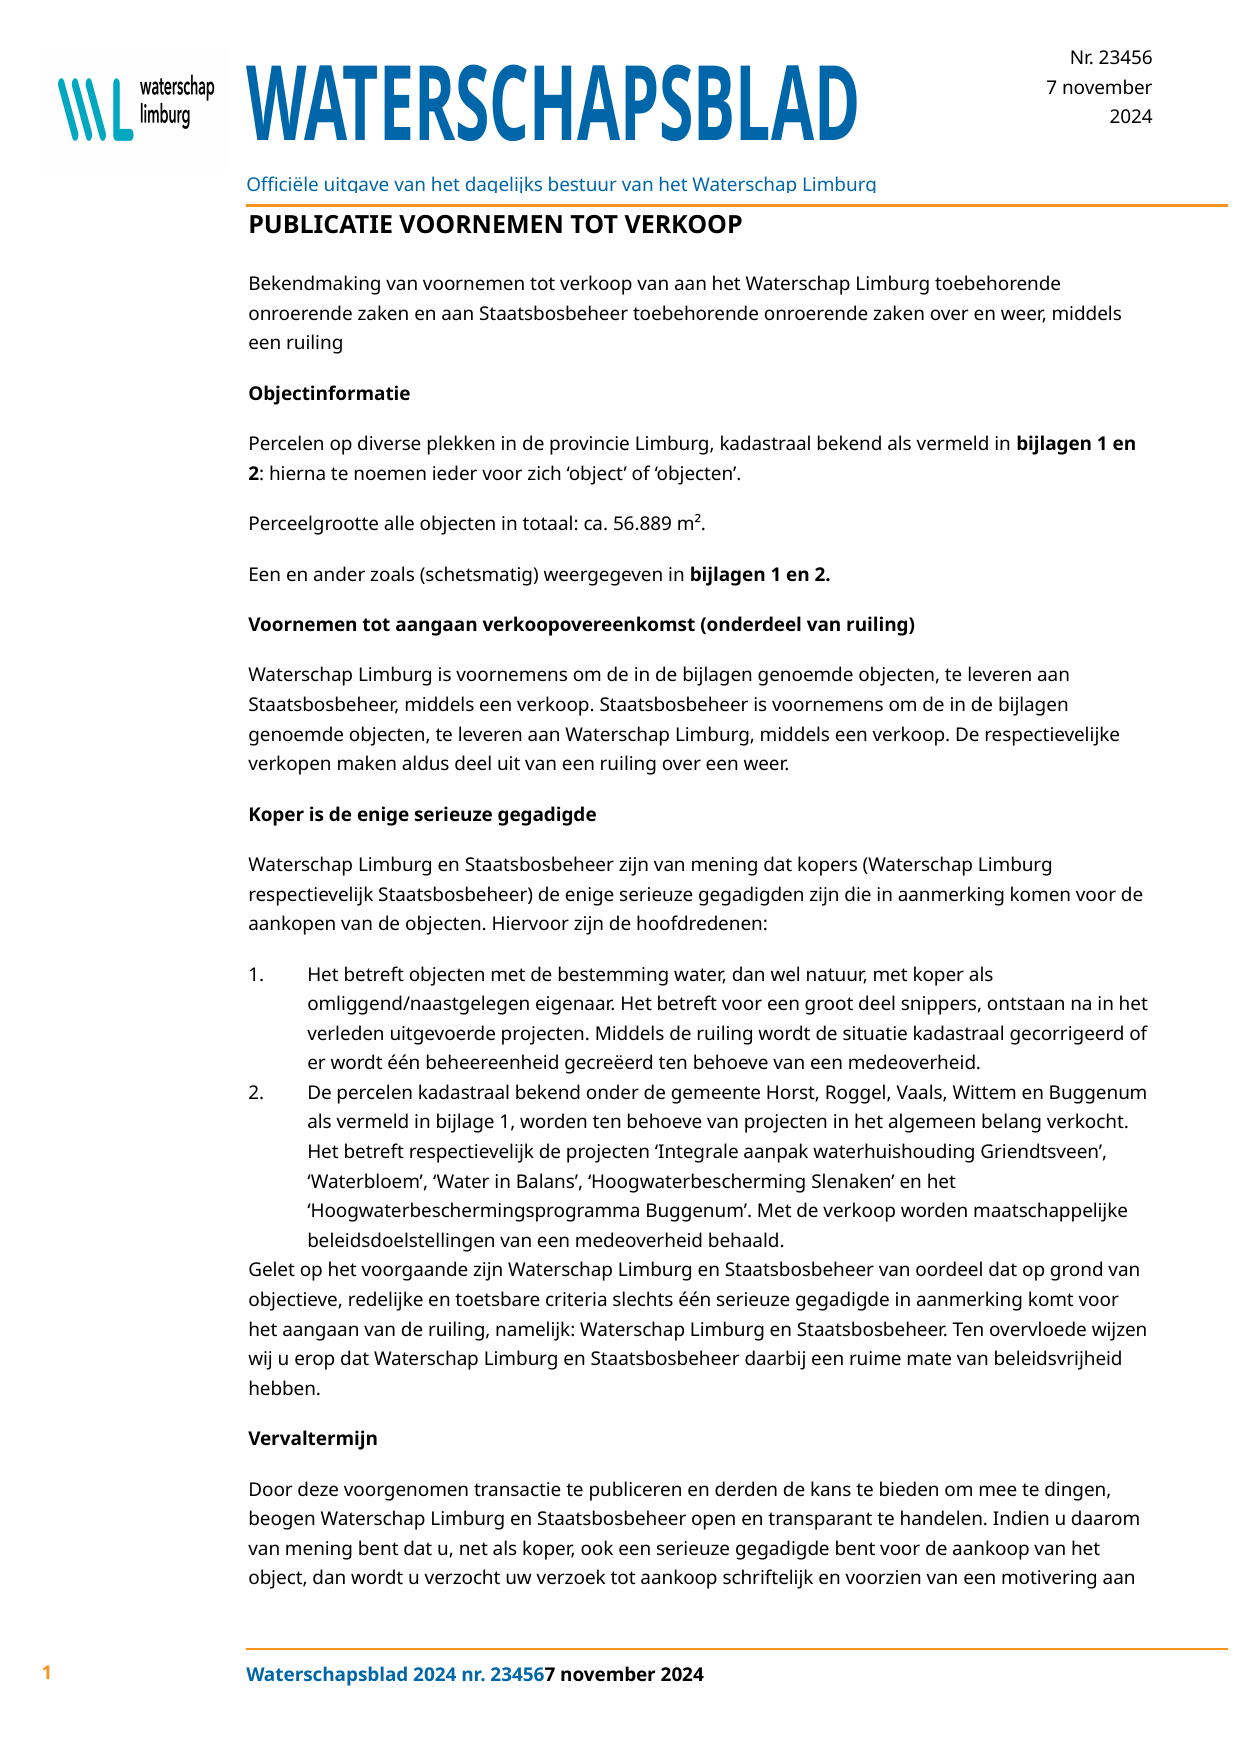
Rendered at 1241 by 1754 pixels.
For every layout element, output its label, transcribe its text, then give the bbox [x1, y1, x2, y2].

list Het betreft objecten met de bestemming water, dan wel natuur, met koper als omliggend/naastgelegen eigenaar. Het betreft voor een groot deel snippers, ontstaan na in het verleden uitgevoerde projecten. Middels de ruiling wordt de situatie kadastraal gecorrigeerd of er wordt één beheereenheid gecreëerd ten behoeve van een medeoverheid. [248, 961, 1152, 1075]
text Voornemen tot aangaan verkoopovereenkomst (onderdeel van ruiling) [248, 611, 1152, 637]
text Koper is de enige serieuze gegadigde [248, 801, 1152, 826]
text Een en ander zoals (schetsmatig) weergegeven in bijlagen 1 en 2. [248, 561, 1152, 586]
text Door deze voorgenomen transactie te publiceren en derden de kans te bieden om mee te dingen, beogen Waterschap Limburg en Staatsbosbeheer open en transparant te handelen. Indien u daarom van mening bent dat u, net als koper, ook een serieuze gegadigde bent voor de aankoop van het object, dan wordt u verzocht uw verzoek tot aankoop schriftelijk en voorzien van een motivering aan [248, 1476, 1152, 1590]
text Waterschap Limburg en Staatsbosbeheer zijn van mening dat kopers (Waterschap Limburg respectievelijk Staatsbosbeheer) de enige serieuze gegadigden zijn die in aanmerking komen voor de aankopen van de objecten. Hiervoor zijn de hoofdredenen: [248, 851, 1152, 936]
text Perceelgrootte alle objecten in totaal: ca. 56.889 m². [248, 510, 1152, 536]
text Gelet op het voorgaande zijn Waterschap Limburg en Staatsbosbeheer van oordeel dat op grond van objectieve, redelijke en toetsbare criteria slechts één serieuze gegadigde in aanmerking komt voor het aangaan van de ruiling, namelijk: Waterschap Limburg en Staatsbosbeheer. Ten overvloede wijzen wij u erop dat Waterschap Limburg en Staatsbosbeheer daarbij een ruime mate van beleidsvrijheid hebben. [248, 1257, 1152, 1401]
text Vervaltermijn [248, 1425, 1152, 1451]
list De percelen kadastraal bekend onder de gemeente Horst, Roggel, Vaals, Wittem en Buggenum als vermeld in bijlage 1, worden ten behoeve van projecten in het algemeen belang verkocht. Het betreft respectievelijk de projecten ‘Integrale aanpak waterhuishouding Griendtsveen’, ‘Waterbloem’, ‘Water in Balans’, ‘Hoogwaterbescherming Slenaken’ en het ‘Hoogwaterbeschermingsprogramma Buggenum’. Met de verkoop worden maatschappelijke beleidsdoelstellingen van een medeoverheid behaald. [248, 1079, 1152, 1253]
picture [41, 47, 231, 172]
text Objectinformatie [248, 380, 1152, 406]
text PUBLICATIE VOORNEMEN TOT VERKOOP [248, 207, 1152, 241]
text Bekendmaking van voornemen tot verkoop van aan het Waterschap Limburg toebehorende onroerende zaken en aan Staatsbosbeheer toebehorende onroerende zaken over en weer, middels een ruiling [248, 270, 1152, 355]
text Waterschap Limburg is voornemens om de in de bijlagen genoemde objecten, te leveren aan Staatsbosbeheer, middels een verkoop. Staatsbosbeheer is voornemens om de in de bijlagen genoemde objecten, te leveren aan Waterschap Limburg, middels een verkoop. De respectievelijke verkopen maken aldus deel uit van een ruiling over een weer. [248, 662, 1152, 776]
text Percelen op diverse plekken in de provincie Limburg, kadastraal bekend als vermeld in bijlagen 1 en 2: hierna te noemen ieder voor zich ‘object’ of ‘objecten’. [248, 430, 1152, 486]
